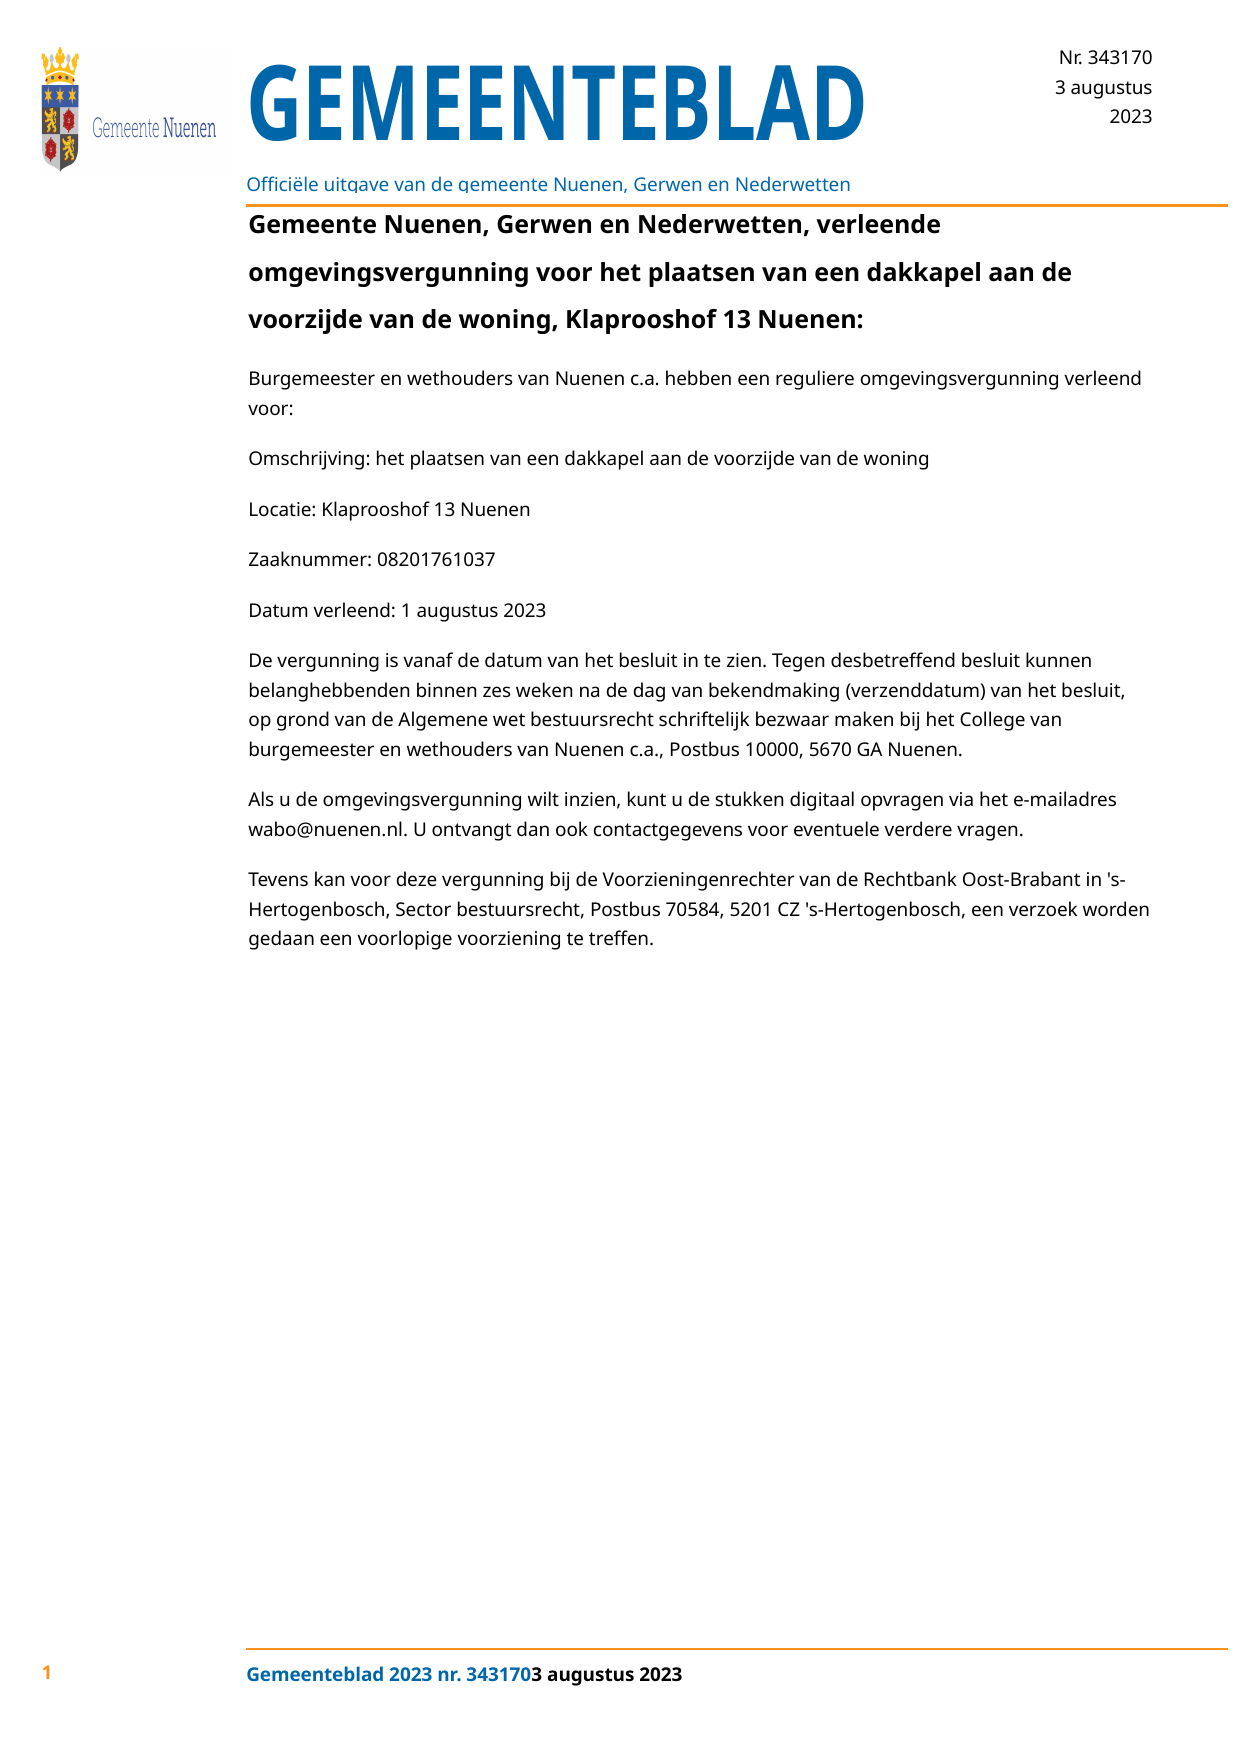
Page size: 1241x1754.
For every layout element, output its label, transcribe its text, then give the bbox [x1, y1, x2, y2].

text Gemeente Nuenen, Gerwen en Nederwetten, verleende omgevingsvergunning voor het plaatsen van een dakkapel aan de voorzijde van de woning, Klaprooshof 13 Nuenen: [248, 207, 1152, 336]
text Locatie: Klaprooshof 13 Nuenen [248, 496, 1152, 522]
text Omschrijving: het plaatsen van een dakkapel aan de voorzijde van de woning [248, 446, 1152, 471]
text Als u de omgevingsvergunning wilt inzien, kunt u de stukken digitaal opvragen via het e-mailadres wabo@nuenen.nl. U ontvangt dan ook contactgegevens voor eventuele verdere vragen. [248, 786, 1152, 842]
text Burgemeester en wethouders van Nuenen c.a. hebben een reguliere omgevingsvergunning verleend voor: [248, 366, 1152, 421]
picture [41, 47, 231, 172]
text Zaaknummer: 08201761037 [248, 546, 1152, 572]
text De vergunning is vanaf de datum van het besluit in te zien. Tegen desbetreffend besluit kunnen belanghebbenden binnen zes weken na de dag van bekendmaking (verzenddatum) van het besluit, op grond van de Algemene wet bestuursrecht schriftelijk bezwaar maken bij het College van burgemeester en wethouders van Nuenen c.a., Postbus 10000, 5670 GA Nuenen. [248, 647, 1152, 762]
text Datum verleend: 1 augustus 2023 [248, 597, 1152, 622]
text Tevens kan voor deze vergunning bij de Voorzieningenrechter van de Rechtbank Oost-Brabant in 's-Hertogenbosch, Sector bestuursrecht, Postbus 70584, 5201 CZ 's-Hertogenbosch, een verzoek worden gedaan een voorlopige voorziening te treffen. [248, 866, 1152, 951]
